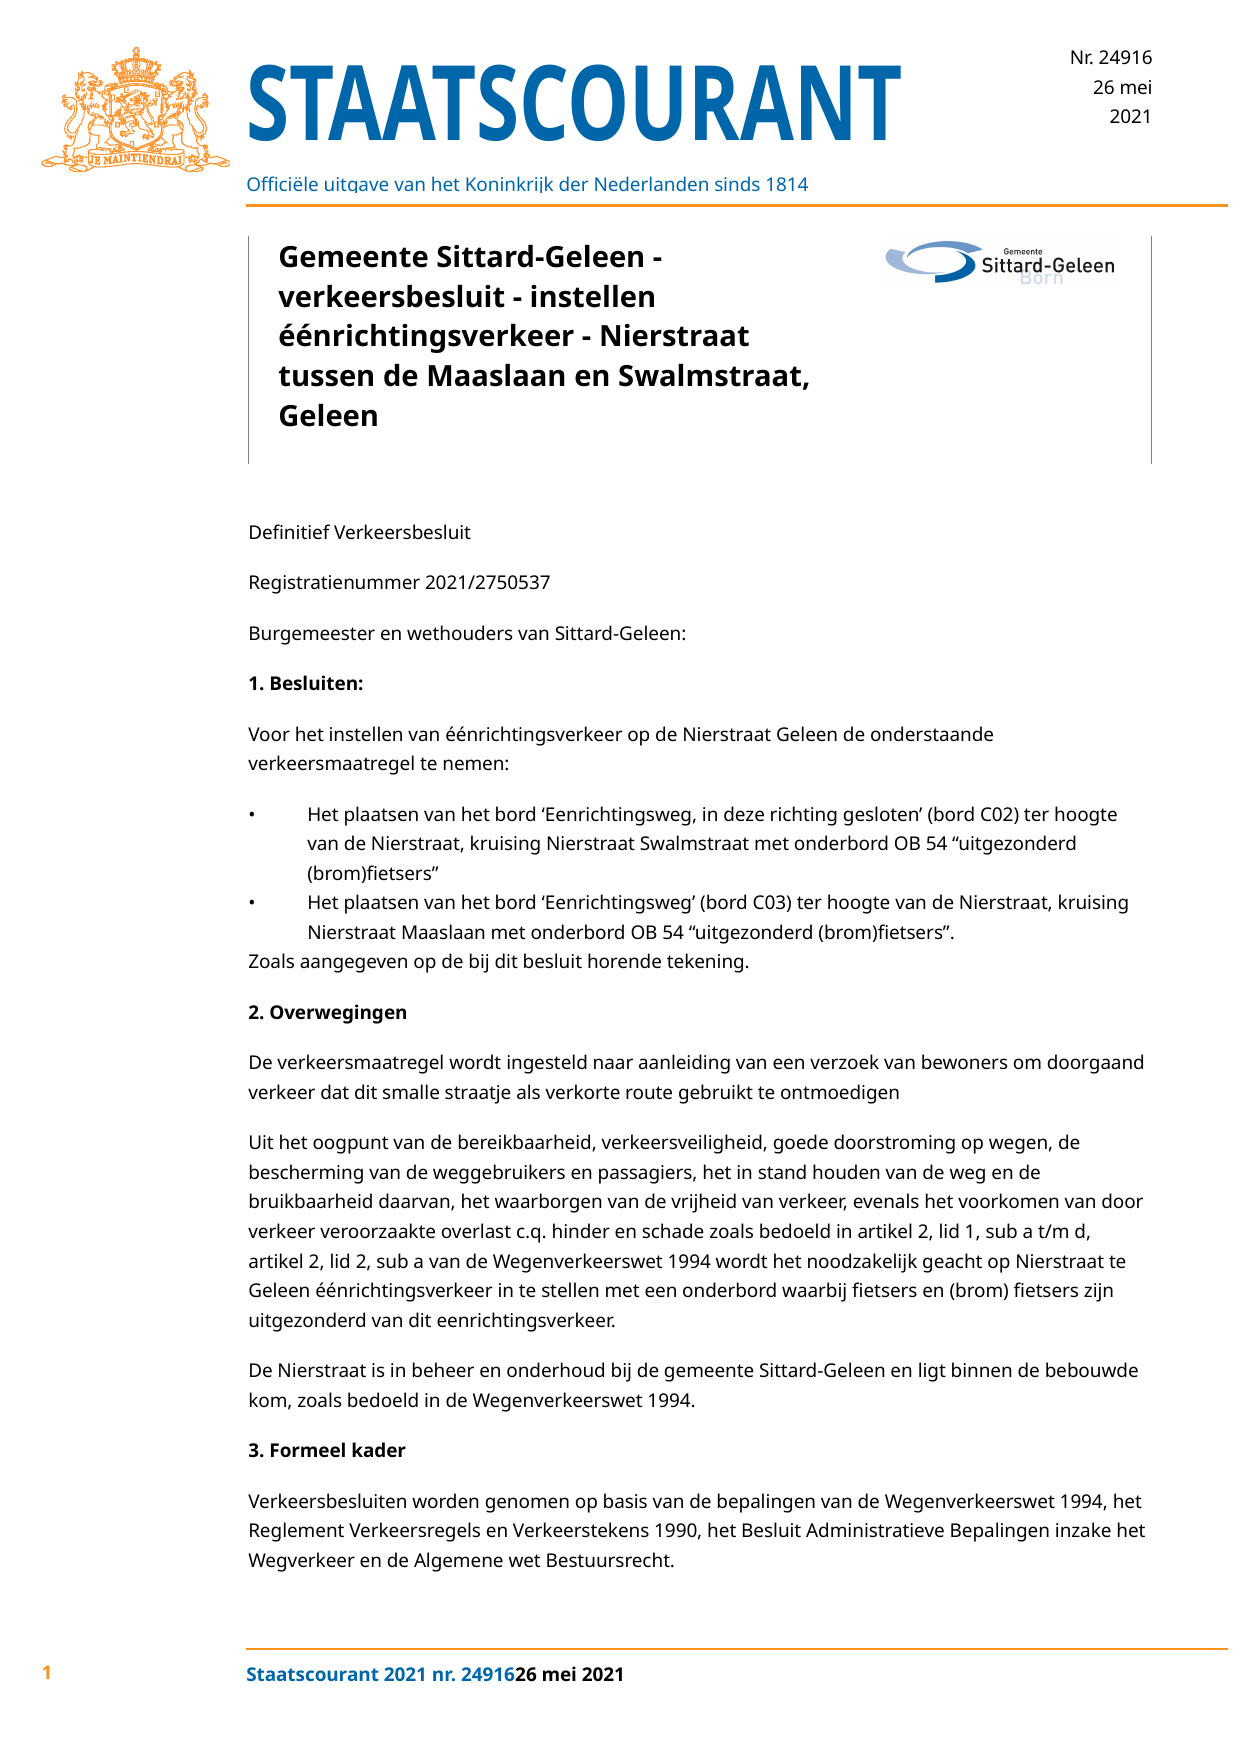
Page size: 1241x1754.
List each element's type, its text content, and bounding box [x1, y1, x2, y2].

text Voor het instellen van éénrichtingsverkeer op de Nierstraat Geleen de onderstaande verkeersmaatregel te nemen: [248, 721, 1152, 776]
text Burgemeester en wethouders van Sittard-Geleen: [248, 620, 1152, 646]
text Definitief Verkeersbesluit [248, 519, 1152, 545]
text 3. Formeel kader [248, 1437, 1152, 1463]
picture [41, 47, 231, 172]
text Verkeersbesluiten worden genomen op basis van de bepalingen van de Wegenverkeerswet 1994, het Reglement Verkeersregels en Verkeerstekens 1990, het Besluit Administratieve Bepalingen inzake het Wegverkeer en de Algemene wet Bestuursrecht. [248, 1488, 1152, 1573]
list Het plaatsen van het bord ‘Eenrichtingsweg, in deze richting gesloten’ (bord C02) ter hoogte van de Nierstraat, kruising Nierstraat Swalmstraat met onderbord OB 54 “uitgezonderd (brom)fietsers” [248, 801, 1152, 886]
table_header [850, 236, 1151, 464]
list Het plaatsen van het bord ‘Eenrichtingsweg’ (bord C03) ter hoogte van de Nierstraat, kruising Nierstraat Maaslaan met onderbord OB 54 “uitgezonderd (brom)fietsers”. [248, 889, 1152, 945]
text Zoals aangegeven op de bij dit besluit horende tekening. [248, 949, 1152, 974]
text Registratienummer 2021/2750537 [248, 569, 1152, 595]
table_header Gemeente Sittard-Geleen - verkeersbesluit - instellen éénrichtingsverkeer - Nierstraat tussen de Maaslaan en Swalmstraat, Geleen [249, 236, 850, 464]
text 1. Besluiten: [248, 670, 1152, 696]
text De verkeersmaatregel wordt ingesteld naar aanleiding van een verzoek van bewoners om doorgaand verkeer dat dit smalle straatje als verkorte route gebruikt te ontmoedigen [248, 1049, 1152, 1105]
text 2. Overwegingen [248, 999, 1152, 1025]
picture [882, 236, 1119, 289]
text Uit het oogpunt van de bereikbaarheid, verkeersveiligheid, goede doorstroming op wegen, de bescherming van de weggebruikers en passagiers, het in stand houden van de weg en de bruikbaarheid daarvan, het waarborgen van de vrijheid van verkeer, evenals het voorkomen van door verkeer veroorzaakte overlast c.q. hinder en schade zoals bedoeld in artikel 2, lid 1, sub a t/m d, artikel 2, lid 2, sub a van de Wegenverkeerswet 1994 wordt het noodzakelijk geacht op Nierstraat te Geleen éénrichtingsverkeer in te stellen met een onderbord waarbij fietsers en (brom) fietsers zijn uitgezonderd van dit eenrichtingsverkeer. [248, 1129, 1152, 1333]
text De Nierstraat is in beheer en onderhoud bij de gemeente Sittard-Geleen en ligt binnen de bebouwde kom, zoals bedoeld in de Wegenverkeerswet 1994. [248, 1357, 1152, 1413]
